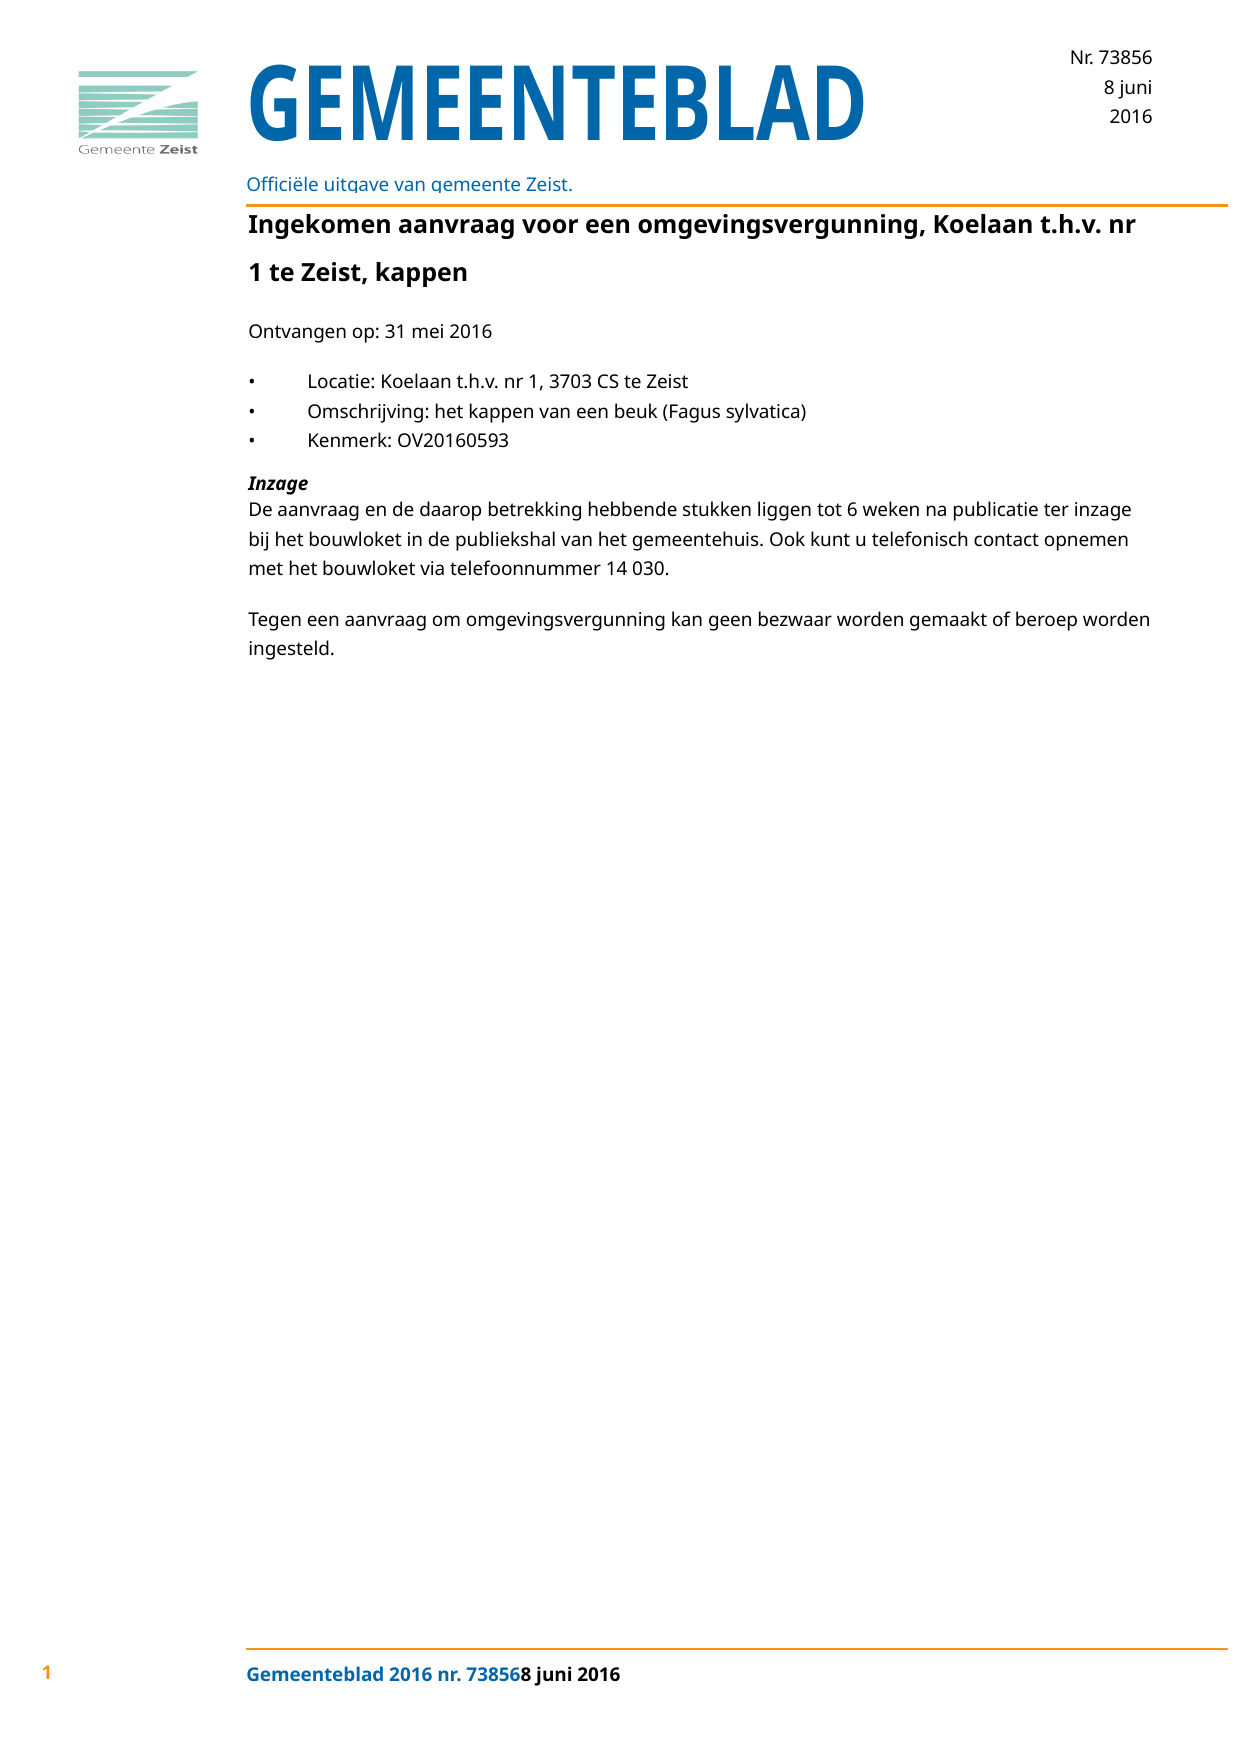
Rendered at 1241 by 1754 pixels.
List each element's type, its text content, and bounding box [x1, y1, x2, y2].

text Ingekomen aanvraag voor een omgevingsvergunning, Koelaan t.h.v. nr 1 te Zeist, kappen [248, 207, 1152, 288]
text Tegen een aanvraag om omgevingsvergunning kan geen bezwaar worden gemaakt of beroep worden ingesteld. [248, 606, 1152, 661]
list Kenmerk: OV20160593 [248, 427, 1152, 453]
text De aanvraag en de daarop betrekking hebbende stukken liggen tot 6 weken na publicatie ter inzage bij het bouwloket in de publiekshal van het gemeentehuis. Ook kunt u telefonisch contact opnemen met het bouwloket via telefoonnummer 14 030. [248, 496, 1152, 581]
text Ontvangen op: 31 mei 2016 [248, 318, 1152, 344]
picture [41, 47, 231, 172]
list Locatie: Koelaan t.h.v. nr 1, 3703 CS te Zeist [248, 368, 1152, 394]
text Inzage [248, 471, 1152, 496]
list Omschrijving: het kappen van een beuk (Fagus sylvatica) [248, 398, 1152, 424]
